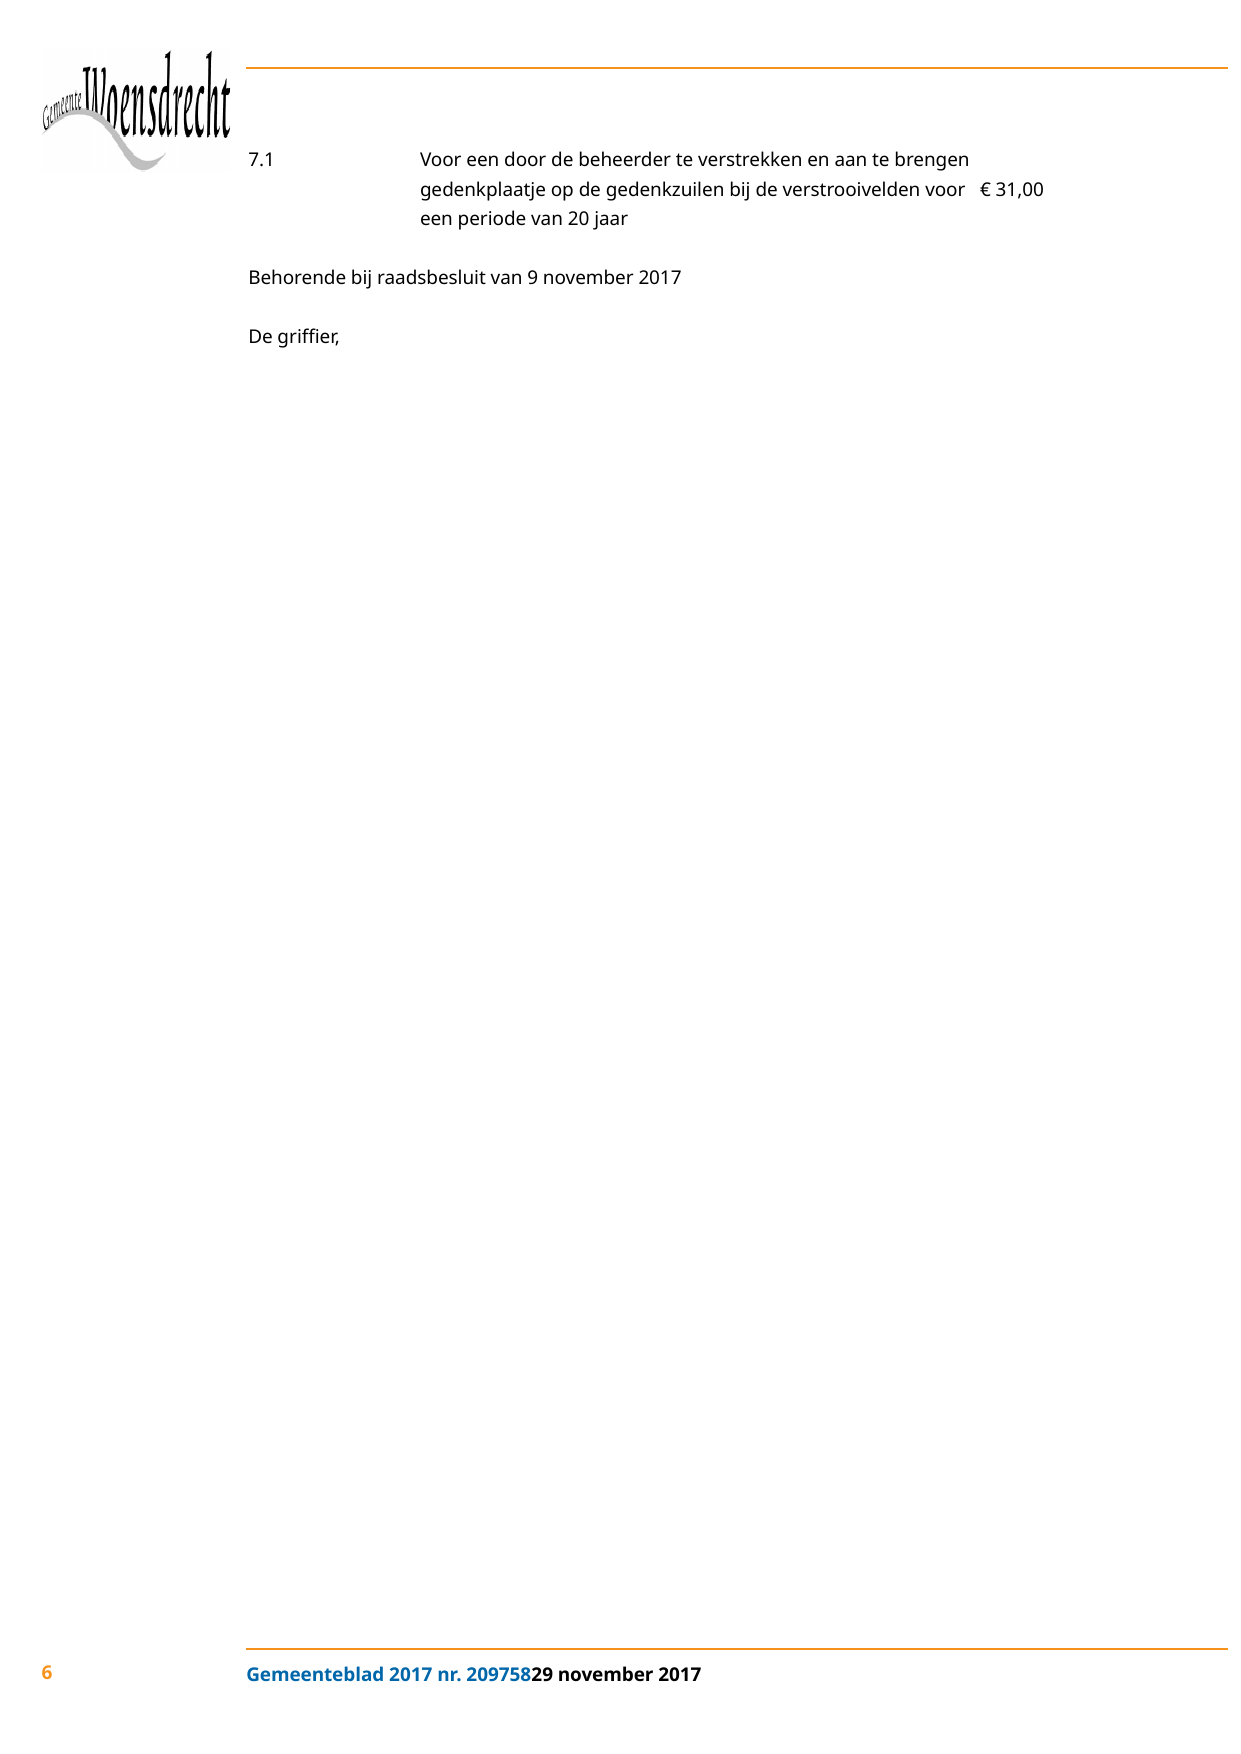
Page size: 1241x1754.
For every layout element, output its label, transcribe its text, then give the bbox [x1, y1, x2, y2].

table_cell 7.1 [248, 146, 420, 231]
table_cell Voor een door de beheerder te verstrekken en aan te brengen gedenkplaatje op de gedenkzuilen bij de verstrooivelden voor een periode van 20 jaar [420, 146, 980, 231]
table_cell [248, 121, 420, 146]
table_cell € 31,00 [980, 146, 1152, 231]
table_cell [248, 95, 980, 121]
table_cell [420, 121, 980, 146]
table_cell [980, 121, 1152, 146]
text Behorende bij raadsbesluit van 9 november 2017 [248, 264, 1152, 290]
table_cell [980, 95, 1152, 121]
text De griffier, [248, 323, 1152, 349]
picture [41, 47, 231, 172]
